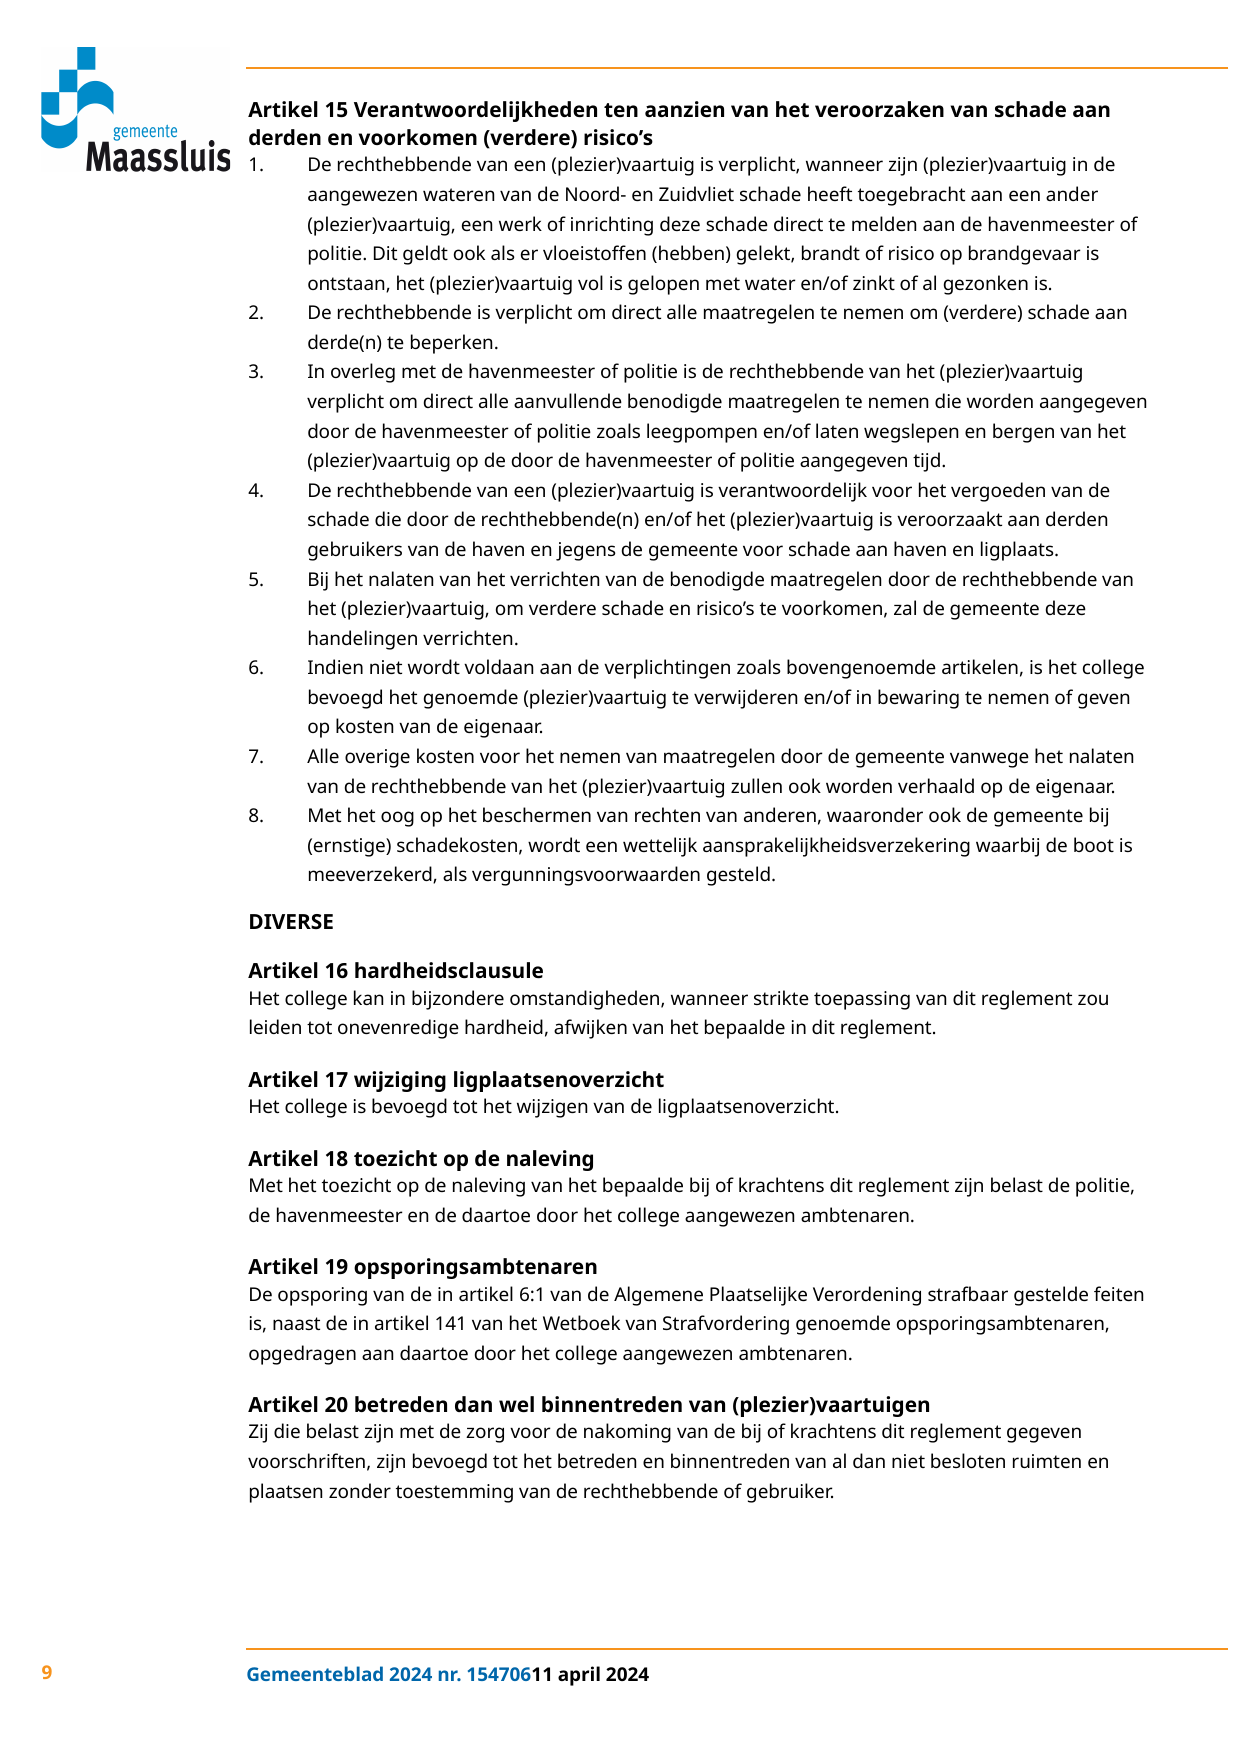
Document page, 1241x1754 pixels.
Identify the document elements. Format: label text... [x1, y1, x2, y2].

text Artikel 15 Verantwoordelijkheden ten aanzien van het veroorzaken van schade aan derden en voorkomen (verdere) risico’s [248, 95, 1152, 152]
text Met het toezicht op de naleving van het bepaalde bij of krachtens dit reglement zijn belast de politie, de havenmeester en de daartoe door het college aangewezen ambtenaren. [248, 1172, 1152, 1228]
text DIVERSE [248, 907, 1152, 936]
list Bij het nalaten van het verrichten van de benodigde maatregelen door de rechthebbende van het (plezier)vaartuig, om verdere schade en risico’s te voorkomen, zal de gemeente deze handelingen verrichten. [248, 566, 1152, 651]
text Artikel 16 hardheidsclausule [248, 957, 1152, 985]
list De rechthebbende van een (plezier)vaartuig is verantwoordelijk voor het vergoeden van de schade die door de rechthebbende(n) en/of het (plezier)vaartuig is veroorzaakt aan derden gebruikers van de haven en jegens de gemeente voor schade aan haven en ligplaats. [248, 477, 1152, 562]
list Indien niet wordt voldaan aan de verplichtingen zoals bovengenoemde artikelen, is het college bevoegd het genoemde (plezier)vaartuig te verwijderen en/of in bewaring te nemen of geven op kosten van de eigenaar. [248, 654, 1152, 739]
list Met het oog op het beschermen van rechten van anderen, waaronder ook de gemeente bij (ernstige) schadekosten, wordt een wettelijk aansprakelijkheidsverzekering waarbij de boot is meeverzekerd, als vergunningsvoorwaarden gesteld. [248, 802, 1152, 887]
picture [41, 47, 231, 172]
text Artikel 20 betreden dan wel binnentreden van (plezier)vaartuigen [248, 1390, 1152, 1419]
text Het college kan in bijzondere omstandigheden, wanneer strikte toepassing van dit reglement zou leiden tot onevenredige hardheid, afwijken van het bepaalde in dit reglement. [248, 985, 1152, 1040]
text Zij die belast zijn met de zorg voor de nakoming van de bij of krachtens dit reglement gegeven voorschriften, zijn bevoegd tot het betreden en binnentreden van al dan niet besloten ruimten en plaatsen zonder toestemming van de rechthebbende of gebruiker. [248, 1419, 1152, 1504]
list Alle overige kosten voor het nemen van maatregelen door de gemeente vanwege het nalaten van de rechthebbende van het (plezier)vaartuig zullen ook worden verhaald op de eigenaar. [248, 743, 1152, 799]
text Artikel 18 toezicht op de naleving [248, 1144, 1152, 1172]
list De rechthebbende van een (plezier)vaartuig is verplicht, wanneer zijn (plezier)vaartuig in de aangewezen wateren van de Noord- en Zuidvliet schade heeft toegebracht aan een ander (plezier)vaartuig, een werk of inrichting deze schade direct te melden aan de havenmeester of politie. Dit geldt ook als er vloeistoffen (hebben) gelekt, brandt of risico op brandgevaar is ontstaan, het (plezier)vaartuig vol is gelopen met water en/of zinkt of al gezonken is. [248, 152, 1152, 296]
list In overleg met de havenmeester of politie is de rechthebbende van het (plezier)vaartuig verplicht om direct alle aanvullende benodigde maatregelen te nemen die worden aangegeven door de havenmeester of politie zoals leegpompen en/of laten wegslepen en bergen van het (plezier)vaartuig op de door de havenmeester of politie aangegeven tijd. [248, 359, 1152, 473]
picture [41, 47, 77, 92]
text Het college is bevoegd tot het wijzigen van de ligplaatsenoverzicht. [248, 1093, 1152, 1119]
text Artikel 17 wijziging ligplaatsenoverzicht [248, 1065, 1152, 1093]
text De opsporing van de in artikel 6:1 van de Algemene Plaatselijke Verordening strafbaar gestelde feiten is, naast de in artikel 141 van het Wetboek van Strafvordering genoemde opsporingsambtenaren, opgedragen aan daartoe door het college aangewezen ambtenaren. [248, 1281, 1152, 1366]
list De rechthebbende is verplicht om direct alle maatregelen te nemen om (verdere) schade aan derde(n) te beperken. [248, 299, 1152, 355]
text Artikel 19 opsporingsambtenaren [248, 1252, 1152, 1281]
